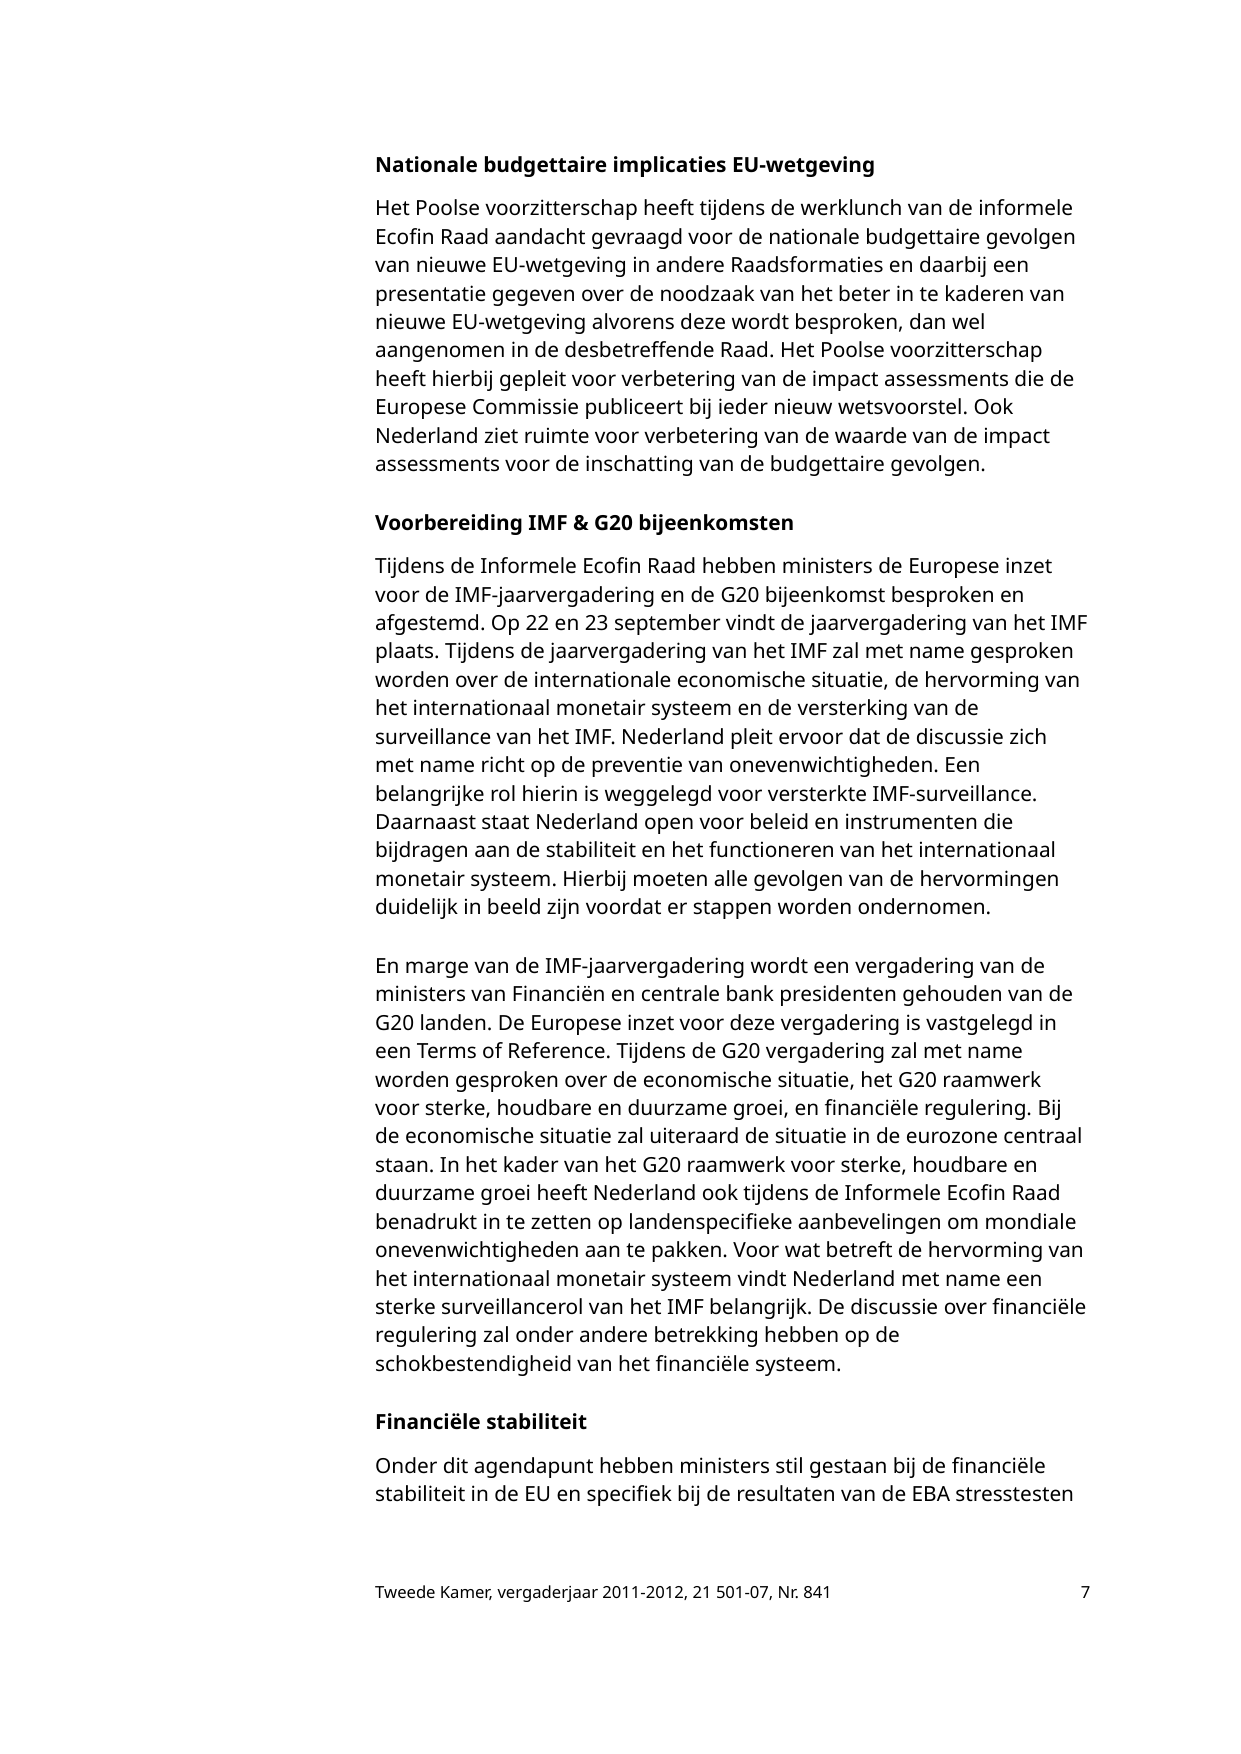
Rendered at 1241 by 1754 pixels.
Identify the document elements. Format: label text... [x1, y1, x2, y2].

text Voorbereiding IMF & G20 bijeenkomsten [375, 508, 1090, 536]
text Onder dit agendapunt hebben ministers stil gestaan bij de financiële stabiliteit in de EU en specifiek bij de resultaten van de EBA stresstesten [375, 1451, 1090, 1508]
text Tijdens de Informele Ecofin Raad hebben ministers de Europese inzet voor de IMF-jaarvergadering en de G20 bijeenkomst besproken en afgestemd. Op 22 en 23 september vindt de jaarvergadering van het IMF plaats. Tijdens de jaarvergadering van het IMF zal met name gesproken worden over de internationale economische situatie, de hervorming van het internationaal monetair systeem en de versterking van de surveillance van het IMF. Nederland pleit ervoor dat de discussie zich met name richt op de preventie van onevenwichtigheden. Een belangrijke rol hierin is weggelegd voor versterkte IMF-surveillance. Daarnaast staat Nederland open voor beleid en instrumenten die bijdragen aan de stabiliteit en het functioneren van het internationaal monetair systeem. Hierbij moeten alle gevolgen van de hervormingen duidelijk in beeld zijn voordat er stappen worden ondernomen. [375, 551, 1090, 921]
text Financiële stabiliteit [375, 1407, 1090, 1436]
text En marge van de IMF-jaarvergadering wordt een vergadering van de ministers van Financiën en centrale bank presidenten gehouden van de G20 landen. De Europese inzet voor deze vergadering is vastgelegd in een Terms of Reference. Tijdens de G20 vergadering zal met name worden gesproken over de economische situatie, het G20 raamwerk voor sterke, houdbare en duurzame groei, en financiële regulering. Bij de economische situatie zal uiteraard de situatie in de eurozone centraal staan. In het kader van het G20 raamwerk voor sterke, houdbare en duurzame groei heeft Nederland ook tijdens de Informele Ecofin Raad benadrukt in te zetten op landenspecifieke aanbevelingen om mondiale onevenwichtigheden aan te pakken. Voor wat betreft de hervorming van het internationaal monetair systeem vindt Nederland met name een sterke surveillancerol van het IMF belangrijk. De discussie over financiële regulering zal onder andere betrekking hebben op de schokbestendigheid van het financiële systeem. [375, 951, 1090, 1377]
text Nationale budgettaire implicaties EU-wetgeving [375, 150, 1090, 178]
text Het Poolse voorzitterschap heeft tijdens de werklunch van de informele Ecofin Raad aandacht gevraagd voor de nationale budgettaire gevolgen van nieuwe EU-wetgeving in andere Raadsformaties en daarbij een presentatie gegeven over de noodzaak van het beter in te kaderen van nieuwe EU-wetgeving alvorens deze wordt besproken, dan wel aangenomen in de desbetreffende Raad. Het Poolse voorzitterschap heeft hierbij gepleit voor verbetering van de impact assessments die de Europese Commissie publiceert bij ieder nieuw wetsvoorstel. Ook Nederland ziet ruimte voor verbetering van de waarde van de impact assessments voor de inschatting van de budgettaire gevolgen. [375, 193, 1090, 478]
